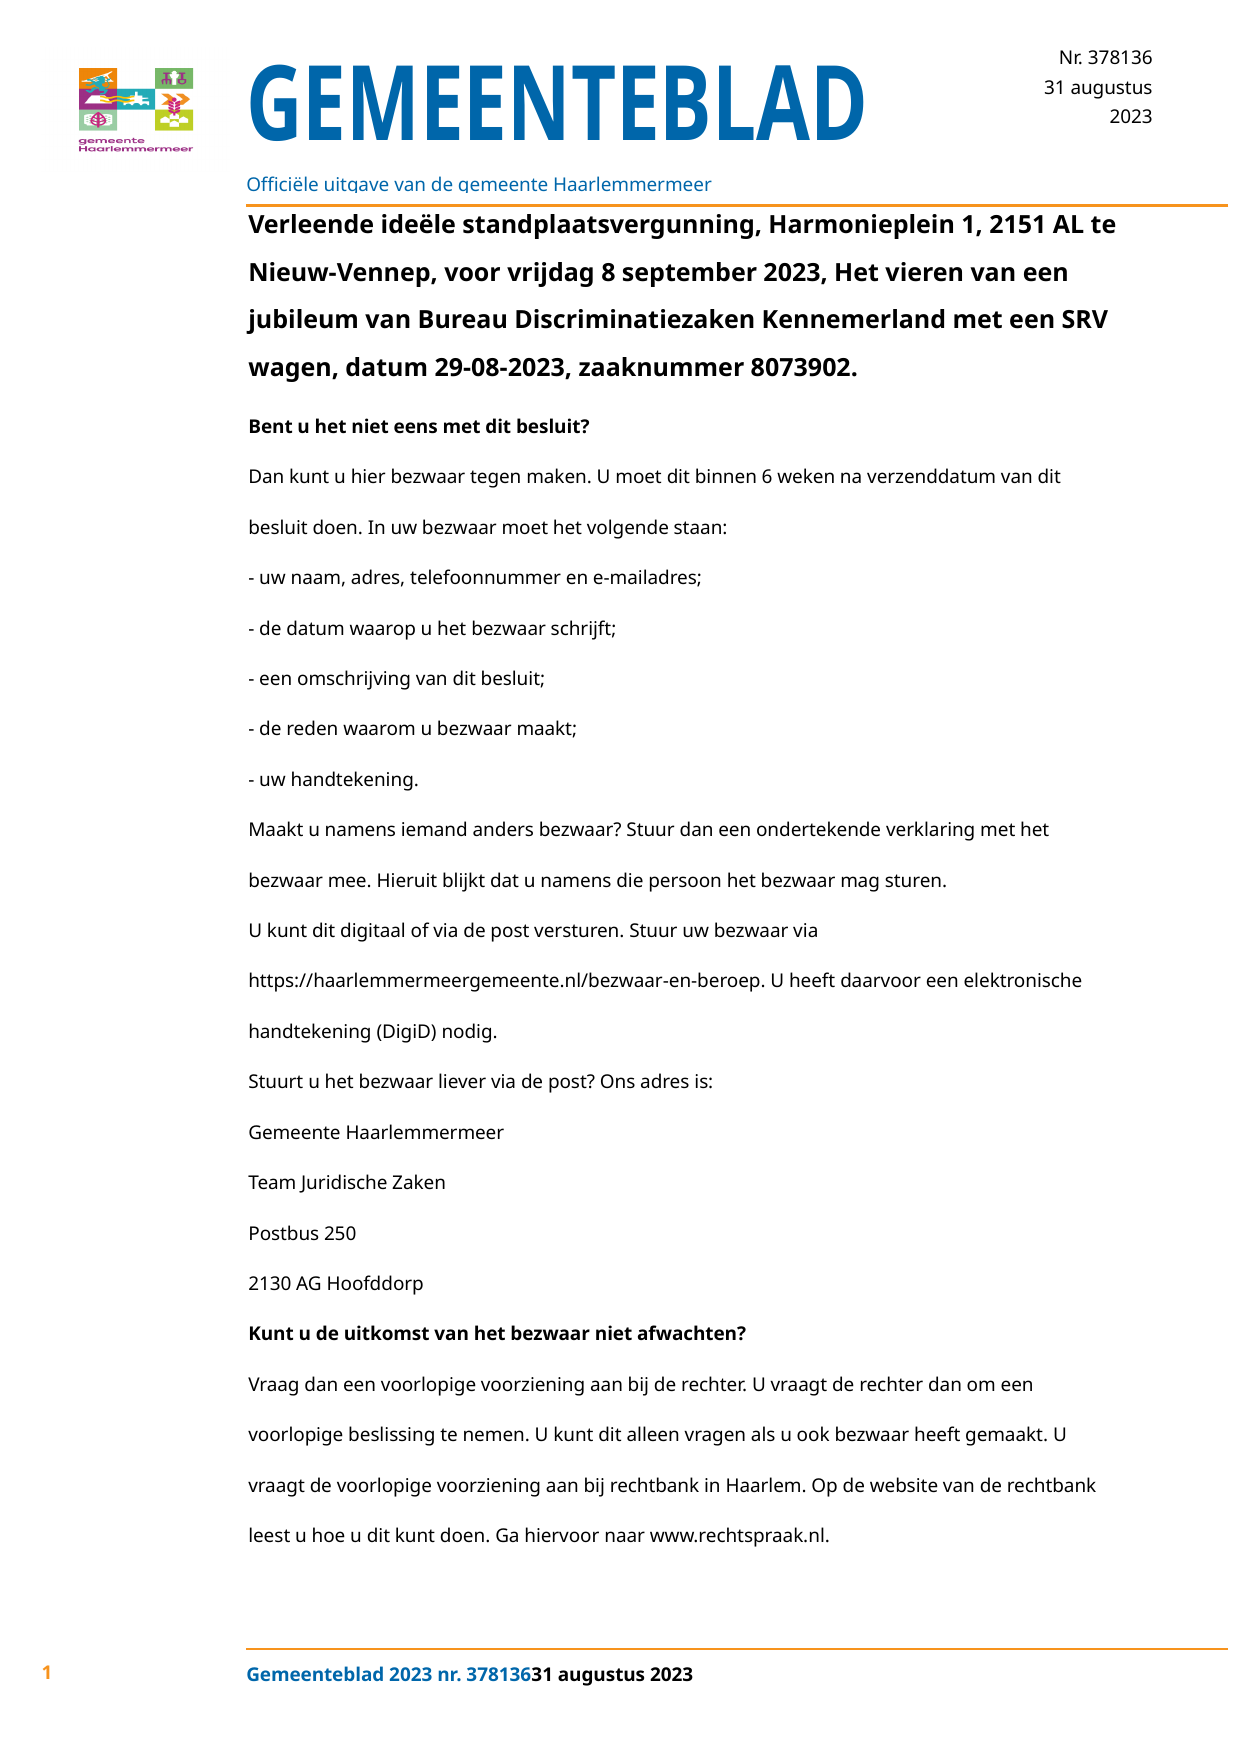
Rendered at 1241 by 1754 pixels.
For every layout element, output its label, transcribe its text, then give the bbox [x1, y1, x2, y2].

text Vraag dan een voorlopige voorziening aan bij de rechter. U vraagt de rechter dan om een [248, 1371, 1152, 1397]
text Gemeente Haarlemmermeer [248, 1119, 1152, 1145]
text bezwaar mee. Hieruit blijkt dat u namens die persoon het bezwaar mag sturen. [248, 867, 1152, 893]
text Postbus 250 [248, 1220, 1152, 1246]
text Team Juridische Zaken [248, 1169, 1152, 1195]
picture [41, 47, 231, 172]
text Stuurt u het bezwaar liever via de post? Ons adres is: [248, 1068, 1152, 1094]
text Verleende ideële standplaatsvergunning, Harmonieplein 1, 2151 AL te Nieuw-Vennep, voor vrijdag 8 september 2023, Het vieren van een jubileum van Bureau Discriminatiezaken Kennemerland met een SRV wagen, datum 29-08-2023, zaaknummer 8073902. [248, 207, 1152, 384]
text https://haarlemmermeergemeente.nl/bezwaar-en-beroep. U heeft daarvoor een elektronische [248, 968, 1152, 993]
text Kunt u de uitkomst van het bezwaar niet afwachten? [248, 1321, 1152, 1346]
text vraagt de voorlopige voorziening aan bij rechtbank in Haarlem. Op de website van de rechtbank [248, 1472, 1152, 1498]
text - de reden waarom u bezwaar maakt; [248, 716, 1152, 741]
text handtekening (DigiD) nodig. [248, 1018, 1152, 1044]
text - uw naam, adres, telefoonnummer en e-mailadres; [248, 564, 1152, 590]
text Bent u het niet eens met dit besluit? [248, 413, 1152, 439]
text Dan kunt u hier bezwaar tegen maken. U moet dit binnen 6 weken na verzenddatum van dit [248, 463, 1152, 489]
text U kunt dit digitaal of via de post versturen. Stuur uw bezwaar via [248, 917, 1152, 943]
text - een omschrijving van dit besluit; [248, 665, 1152, 691]
text - de datum waarop u het bezwaar schrijft; [248, 615, 1152, 641]
text Maakt u namens iemand anders bezwaar? Stuur dan een ondertekende verklaring met het [248, 816, 1152, 842]
text leest u hoe u dit kunt doen. Ga hiervoor naar www.rechtspraak.nl. [248, 1522, 1152, 1548]
text voorlopige beslissing te nemen. U kunt dit alleen vragen als u ook bezwaar heeft gemaakt. U [248, 1421, 1152, 1447]
text - uw handtekening. [248, 766, 1152, 792]
text besluit doen. In uw bezwaar moet het volgende staan: [248, 514, 1152, 540]
text 2130 AG Hoofddorp [248, 1270, 1152, 1296]
